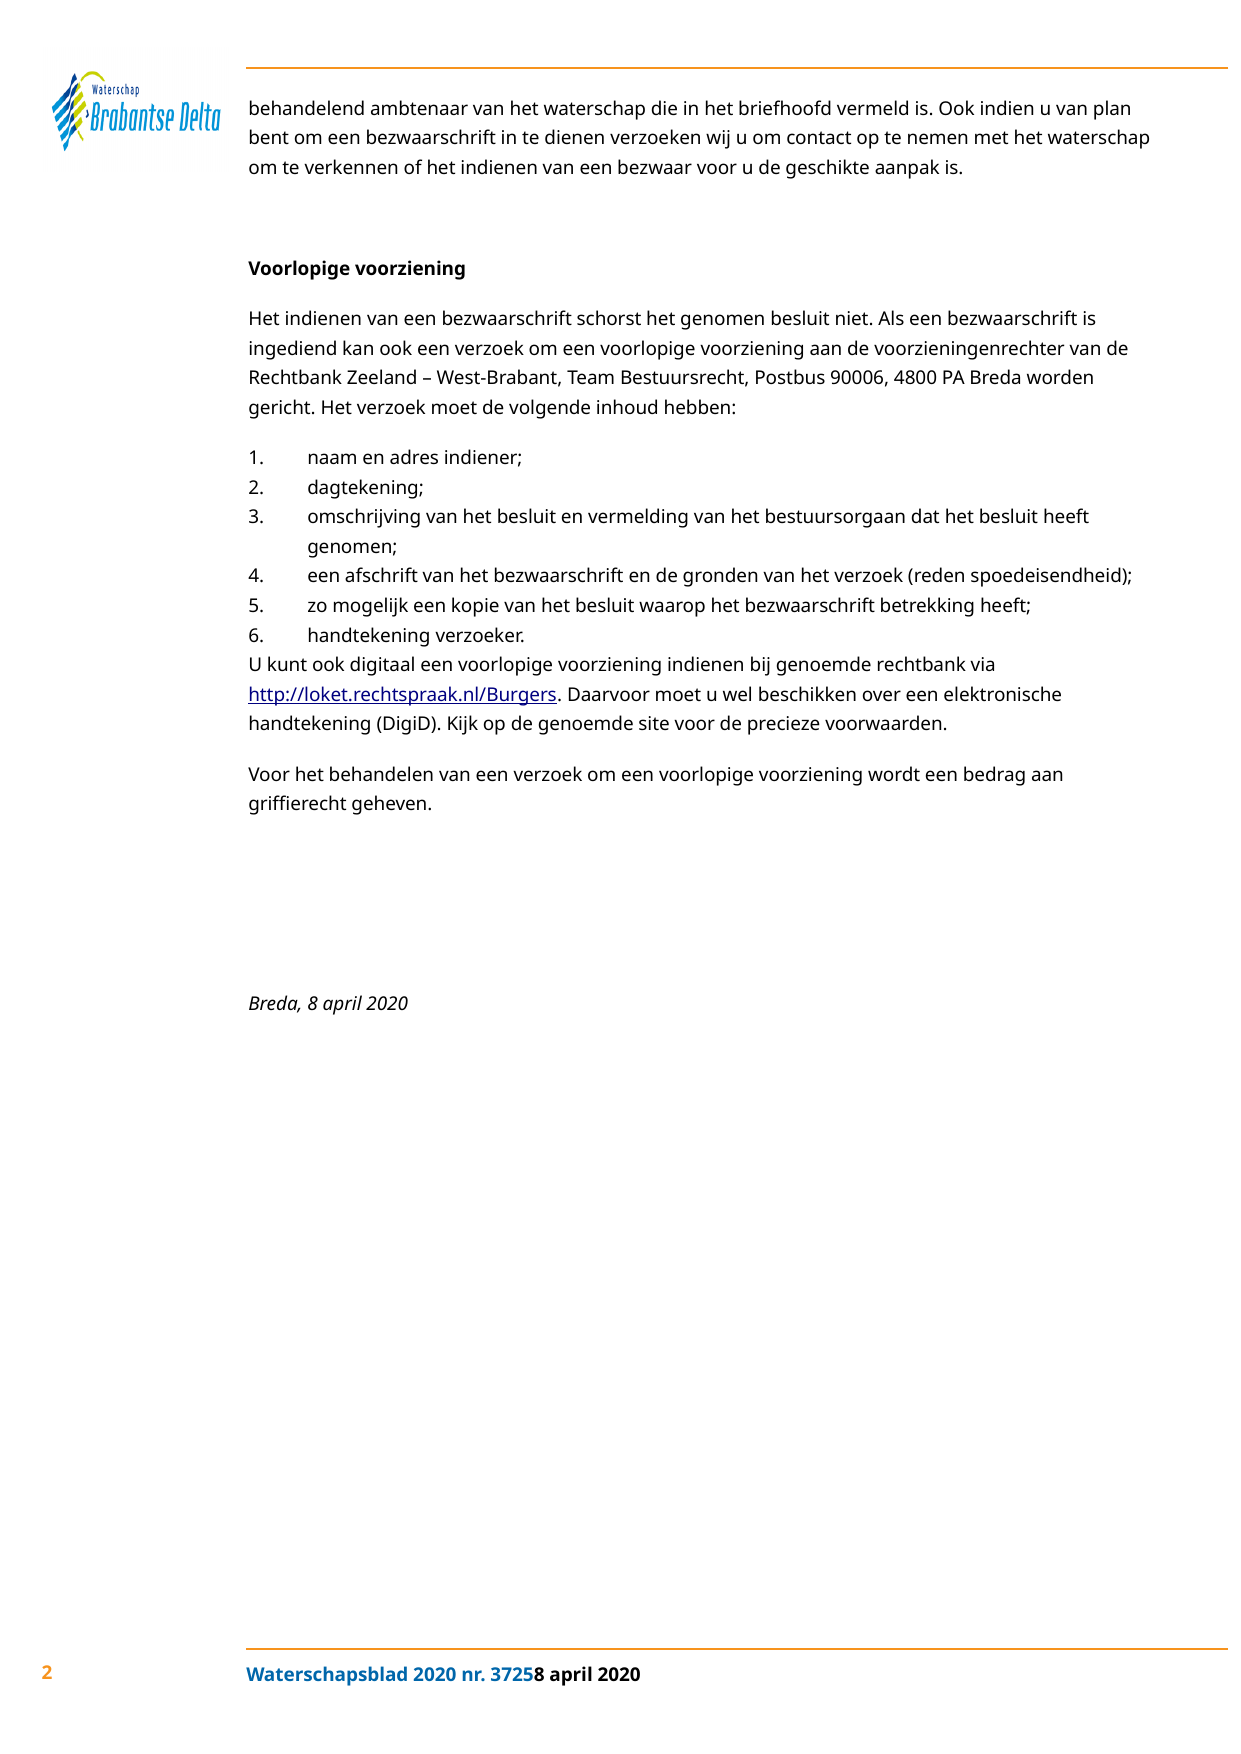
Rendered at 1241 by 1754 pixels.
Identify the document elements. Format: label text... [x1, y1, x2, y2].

list een afschrift van het bezwaarschrift en de gronden van het verzoek (reden spoedeisendheid); [248, 563, 1152, 588]
text Voorlopige voorziening [248, 255, 1152, 281]
list omschrijving van het besluit en vermelding van het bestuursorgaan dat het besluit heeft genomen; [248, 503, 1152, 559]
list zo mogelijk een kopie van het besluit waarop het bezwaarschrift betrekking heeft; [248, 592, 1152, 618]
list handtekening verzoeker. [248, 622, 1152, 648]
picture [41, 47, 231, 172]
text behandelend ambtenaar van het waterschap die in het briefhoofd vermeld is. Ook indien u van plan bent om een bezwaarschrift in te dienen verzoeken wij u om contact op te nemen met het waterschap om te verkennen of het indienen van een bezwaar voor u de geschikte aanpak is. [248, 95, 1152, 180]
text U kunt ook digitaal een voorlopige voorziening indienen bij genoemde rechtbank via http://loket.rechtspraak.nl/Burgers. Daarvoor moet u wel beschikken over een elektronische handtekening (DigiD). Kijk op de genoemde site voor de precieze voorwaarden. [248, 651, 1152, 736]
list naam en adres indiener; [248, 444, 1152, 470]
text Voor het behandelen van een verzoek om een voorlopige voorziening wordt een bedrag aan griffierecht geheven. [248, 761, 1152, 816]
list dagtekening; [248, 474, 1152, 500]
text Het indienen van een bezwaarschrift schorst het genomen besluit niet. Als een bezwaarschrift is ingediend kan ook een verzoek om een voorlopige voorziening aan de voorzieningenrechter van de Rechtbank Zeeland – West-Brabant, Team Bestuursrecht, Postbus 90006, 4800 PA Breda worden gericht. Het verzoek moet de volgende inhoud hebben: [248, 305, 1152, 420]
text Breda, 8 april 2020 [248, 990, 1152, 1015]
